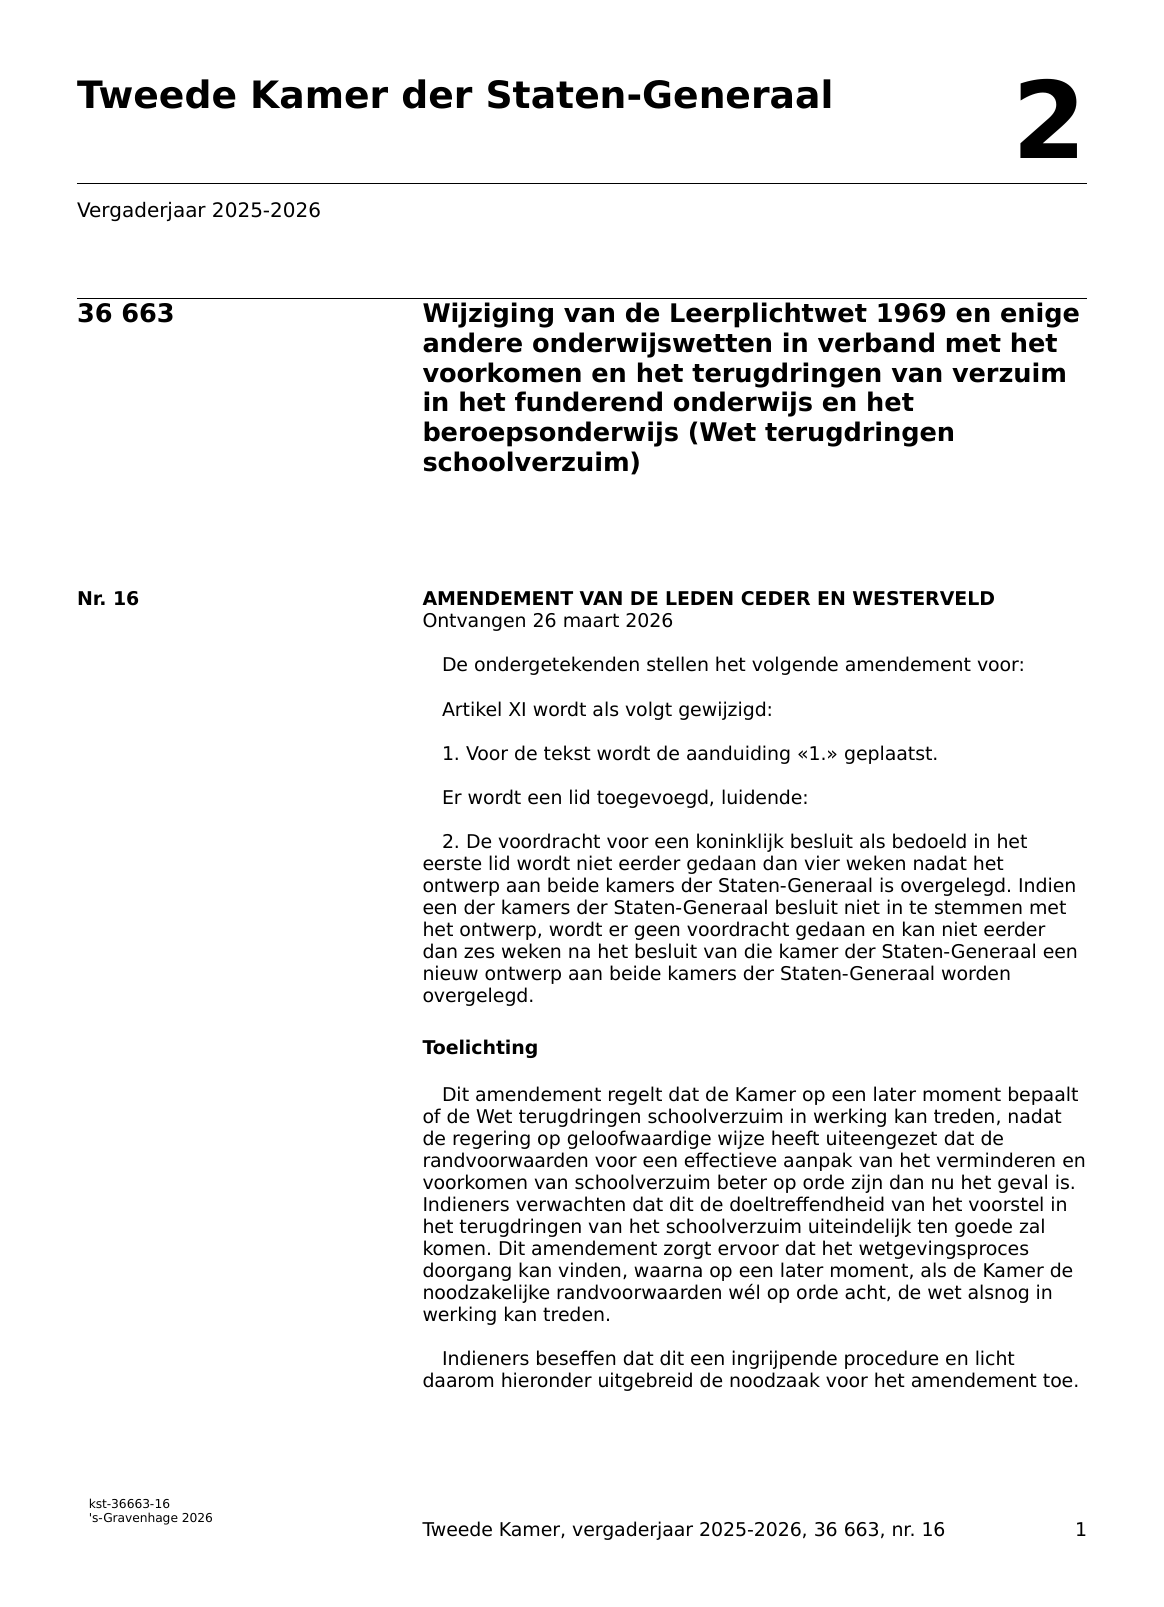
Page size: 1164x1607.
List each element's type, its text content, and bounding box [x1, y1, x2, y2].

text Er wordt een lid toegevoegd, luidende: [422, 787, 1087, 809]
table_cell Vergaderjaar 2025-2026 [77, 184, 1087, 298]
text Artikel XI wordt als volgt gewijzigd: [422, 698, 1087, 720]
text kst-36663-16 [88, 1497, 323, 1511]
text Indieners beseffen dat dit een ingrijpende procedure en licht daarom hieronder uitgebreid de noodzaak voor het amendement toe. [422, 1348, 1087, 1392]
text Ontvangen 26 maart 2026 [422, 610, 1087, 632]
subtitle 36 663 Wijziging van de Leerplichtwet 1969 en enige andere onderwijswetten in verband met het voorkomen en het terugdringen van verzuim in het funderend onderwijs en het beroepsonderwijs (Wet terugdringen schoolverzuim) [77, 299, 1087, 477]
text 2. De voordracht voor een koninklijk besluit als bedoeld in het eerste lid wordt niet eerder gedaan dan vier weken nadat het ontwerp aan beide kamers der Staten-Generaal is overgelegd. Indien een der kamers der Staten-Generaal besluit niet in te stemmen met het ontwerp, wordt er geen voordracht gedaan en kan niet eerder dan zes weken na het besluit van die kamer der Staten-Generaal een nieuw ontwerp aan beide kamers der Staten-Generaal worden overgelegd. [422, 831, 1087, 1007]
text Dit amendement regelt dat de Kamer op een later moment bepaalt of de Wet terugdringen schoolverzuim in werking kan treden, nadat de regering op geloofwaardige wijze heeft uiteengezet dat de randvoorwaarden voor een effectieve aanpak van het verminderen en voorkomen van schoolverzuim beter op orde zijn dan nu het geval is. Indieners verwachten dat dit de doeltreffendheid van het voorstel in het terugdringen van het schoolverzuim uiteindelijk ten goede zal komen. Dit amendement zorgt ervoor dat het wetgevingsproces doorgang kan vinden, waarna op een later moment, als de Kamer de noodzakelijke randvoorwaarden wél op orde acht, de wet alsnog in werking kan treden. [422, 1084, 1087, 1326]
text 's-Gravenhage 2026 [88, 1511, 323, 1525]
subtitle Toelichting [422, 1037, 1087, 1059]
text De ondergetekenden stellen het volgende amendement voor: [422, 654, 1087, 676]
table_header Tweede Kamer der Staten-Generaal [77, 59, 886, 183]
text 1. Voor de tekst wordt de aanduiding «1.» geplaatst. [422, 743, 1087, 764]
subtitle Nr. 16 AMENDEMENT VAN DE LEDEN CEDER EN WESTERVELD [77, 588, 1087, 610]
table_header 2 [886, 59, 1087, 183]
